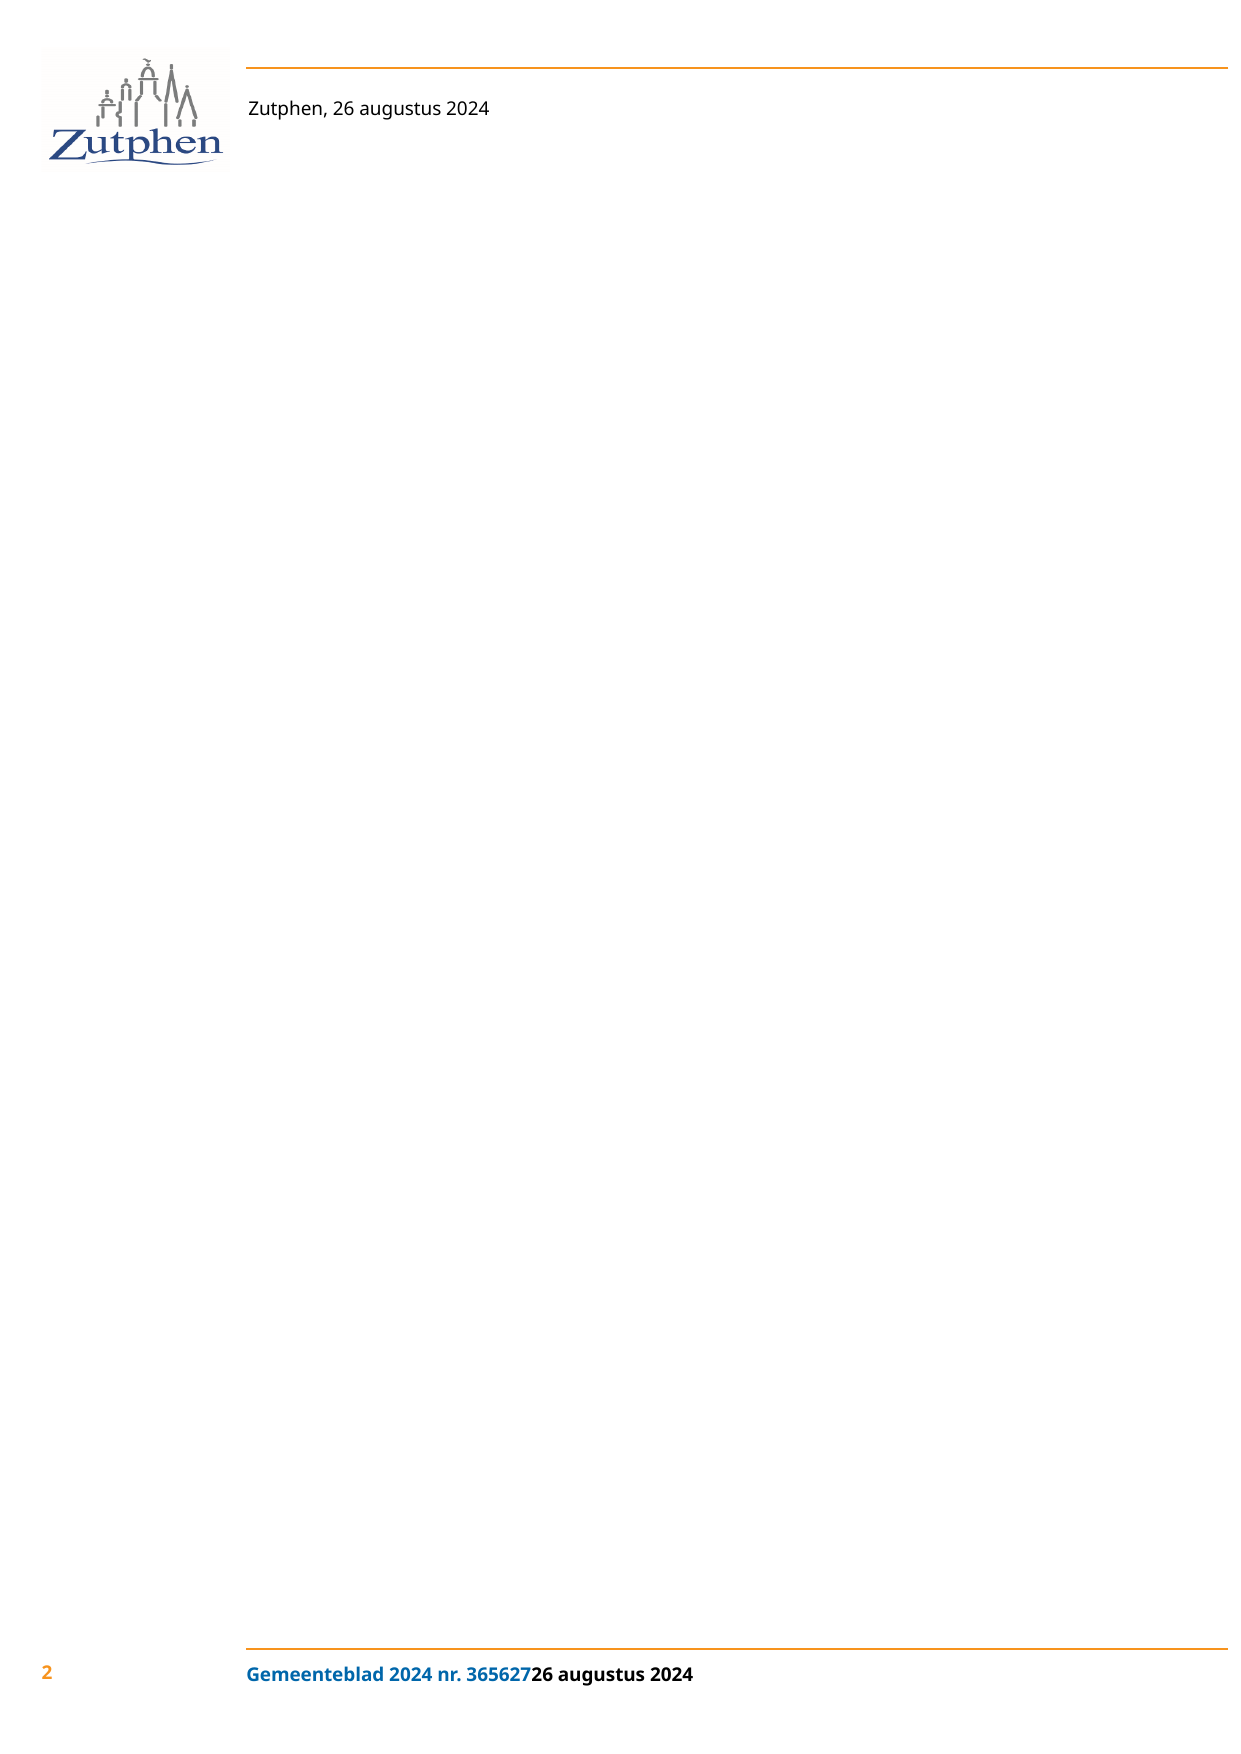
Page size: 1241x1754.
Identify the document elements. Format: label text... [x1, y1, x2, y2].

text Zutphen, 26 augustus 2024 [248, 95, 1152, 121]
picture [41, 47, 231, 172]
